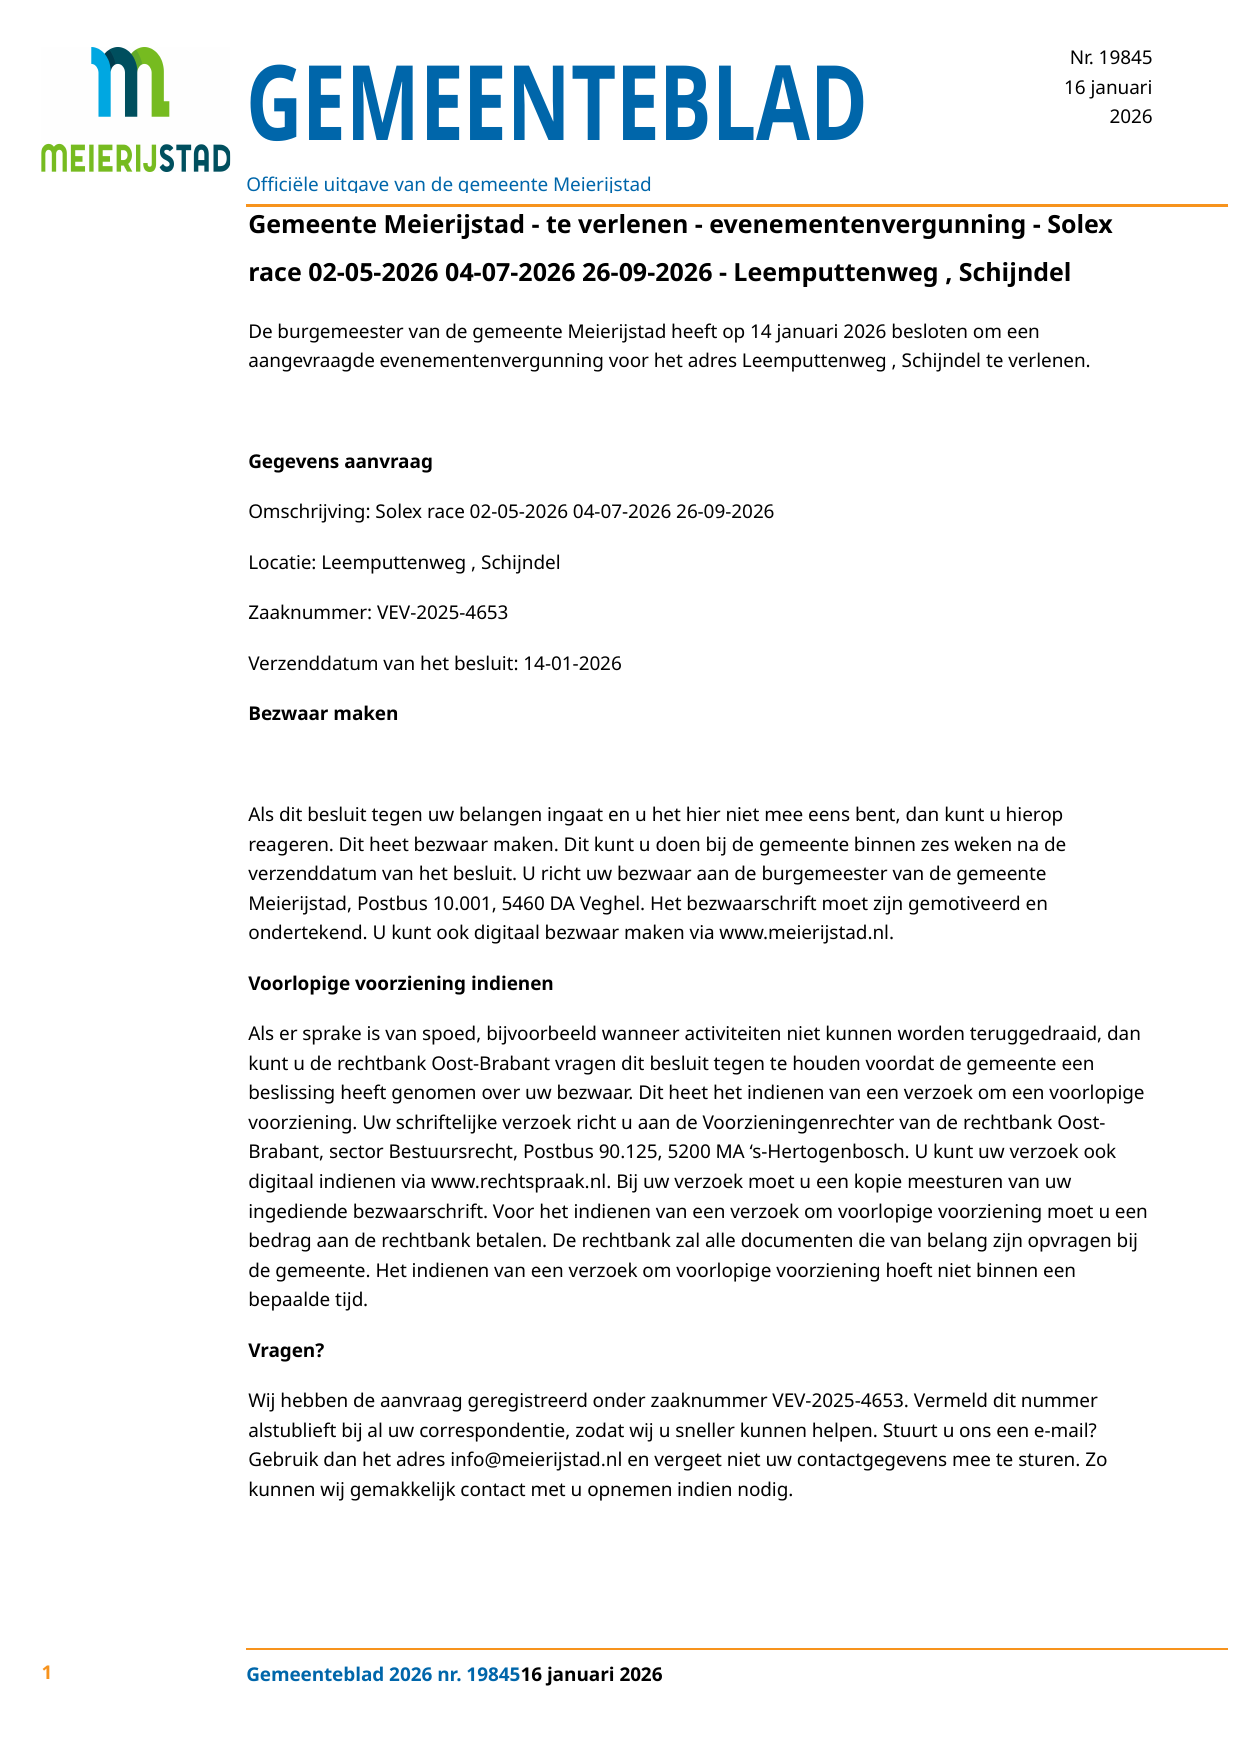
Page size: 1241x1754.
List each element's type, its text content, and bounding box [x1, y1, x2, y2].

text Als er sprake is van spoed, bijvoorbeeld wanneer activiteiten niet kunnen worden teruggedraaid, dan kunt u de rechtbank Oost-Brabant vragen dit besluit tegen te houden voordat de gemeente een beslissing heeft genomen over uw bezwaar. Dit heet het indienen van een verzoek om een voorlopige voorziening. Uw schriftelijke verzoek richt u aan de Voorzieningenrechter van de rechtbank Oost-Brabant, sector Bestuursrecht, Postbus 90.125, 5200 MA ‘s-Hertogenbosch. U kunt uw verzoek ook digitaal indienen via www.rechtspraak.nl. Bij uw verzoek moet u een kopie meesturen van uw ingediende bezwaarschrift. Voor het indienen van een verzoek om voorlopige voorziening moet u een bedrag aan de rechtbank betalen. De rechtbank zal alle documenten die van belang zijn opvragen bij de gemeente. Het indienen van een verzoek om voorlopige voorziening hoeft niet binnen een bepaalde tijd. [248, 1020, 1152, 1312]
text Voorlopige voorziening indienen [248, 970, 1152, 996]
text Wij hebben de aanvraag geregistreerd onder zaaknummer VEV-2025-4653. Vermeld dit nummer alstublieft bij al uw correspondentie, zodat wij u sneller kunnen helpen. Stuurt u ons een e-mail? Gebruik dan het adres info@meierijstad.nl en vergeet niet uw contactgegevens mee te sturen. Zo kunnen wij gemakkelijk contact met u opnemen indien nodig. [248, 1387, 1152, 1502]
text Vragen? [248, 1337, 1152, 1363]
text Verzenddatum van het besluit: 14-01-2026 [248, 650, 1152, 676]
text Gegevens aanvraag [248, 448, 1152, 474]
text Gemeente Meierijstad - te verlenen - evenementenvergunning - Solex race 02-05-2026 04-07-2026 26-09-2026 - Leemputtenweg , Schijndel [248, 207, 1152, 288]
text Zaaknummer: VEV-2025-4653 [248, 599, 1152, 625]
text Omschrijving: Solex race 02-05-2026 04-07-2026 26-09-2026 [248, 499, 1152, 524]
picture [41, 47, 231, 172]
text Locatie: Leemputtenweg , Schijndel [248, 549, 1152, 575]
text Bezwaar maken [248, 700, 1152, 726]
text Als dit besluit tegen uw belangen ingaat en u het hier niet mee eens bent, dan kunt u hierop reageren. Dit heet bezwaar maken. Dit kunt u doen bij de gemeente binnen zes weken na de verzenddatum van het besluit. U richt uw bezwaar aan de burgemeester van de gemeente Meierijstad, Postbus 10.001, 5460 DA Veghel. Het bezwaarschrift moet zijn gemotiveerd en ondertekend. U kunt ook digitaal bezwaar maken via www.meierijstad.nl. [248, 801, 1152, 945]
text De burgemeester van de gemeente Meierijstad heeft op 14 januari 2026 besloten om een aangevraagde evenementenvergunning voor het adres Leemputtenweg , Schijndel te verlenen. [248, 318, 1152, 373]
